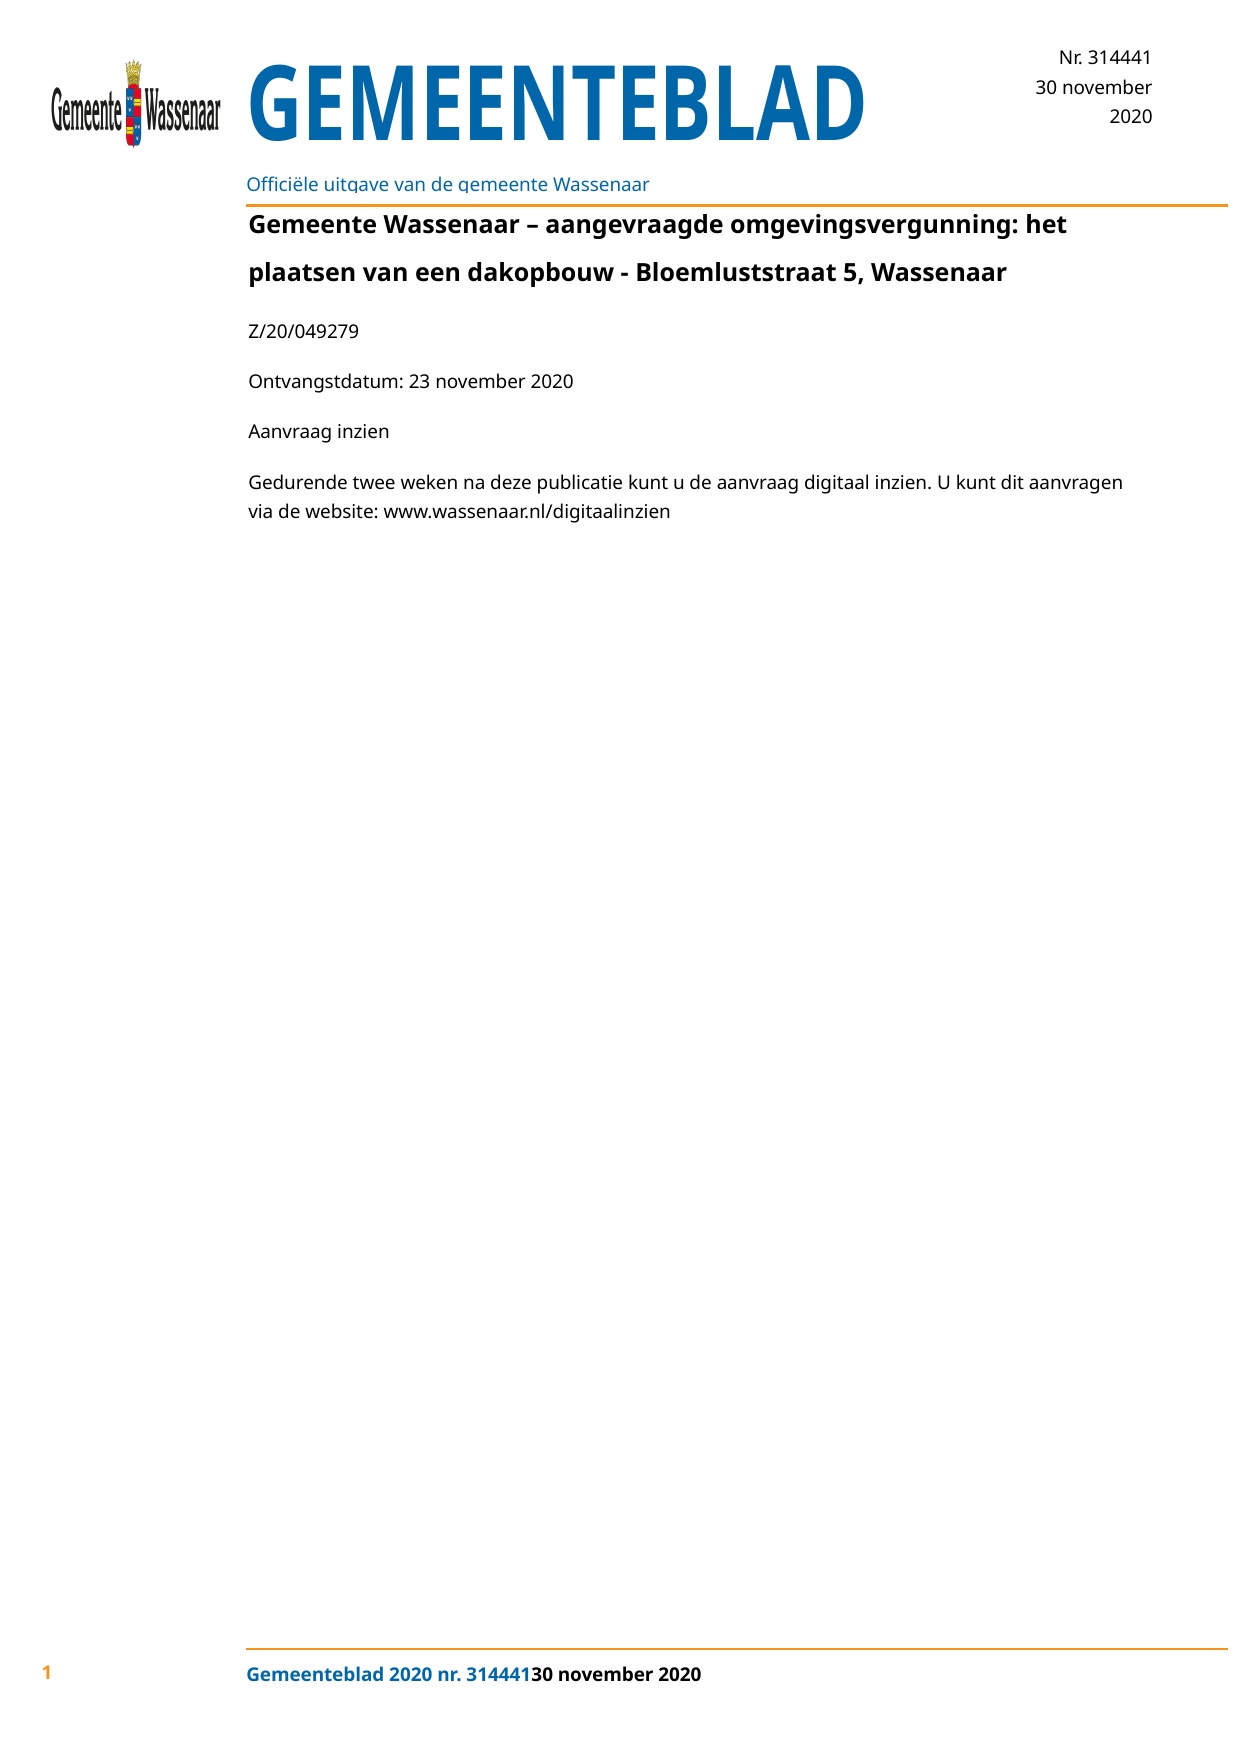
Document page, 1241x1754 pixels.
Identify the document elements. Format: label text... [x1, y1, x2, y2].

text Aanvraag inzien [248, 419, 1152, 444]
picture [41, 47, 231, 172]
text Z/20/049279 [248, 318, 1152, 344]
text Gemeente Wassenaar – aangevraagde omgevingsvergunning: het plaatsen van een dakopbouw - Bloemluststraat 5, Wassenaar [248, 207, 1152, 288]
text Ontvangstdatum: 23 november 2020 [248, 368, 1152, 394]
text Gedurende twee weken na deze publicatie kunt u de aanvraag digitaal inzien. U kunt dit aanvragen via de website: www.wassenaar.nl/digitaalinzien [248, 469, 1152, 524]
